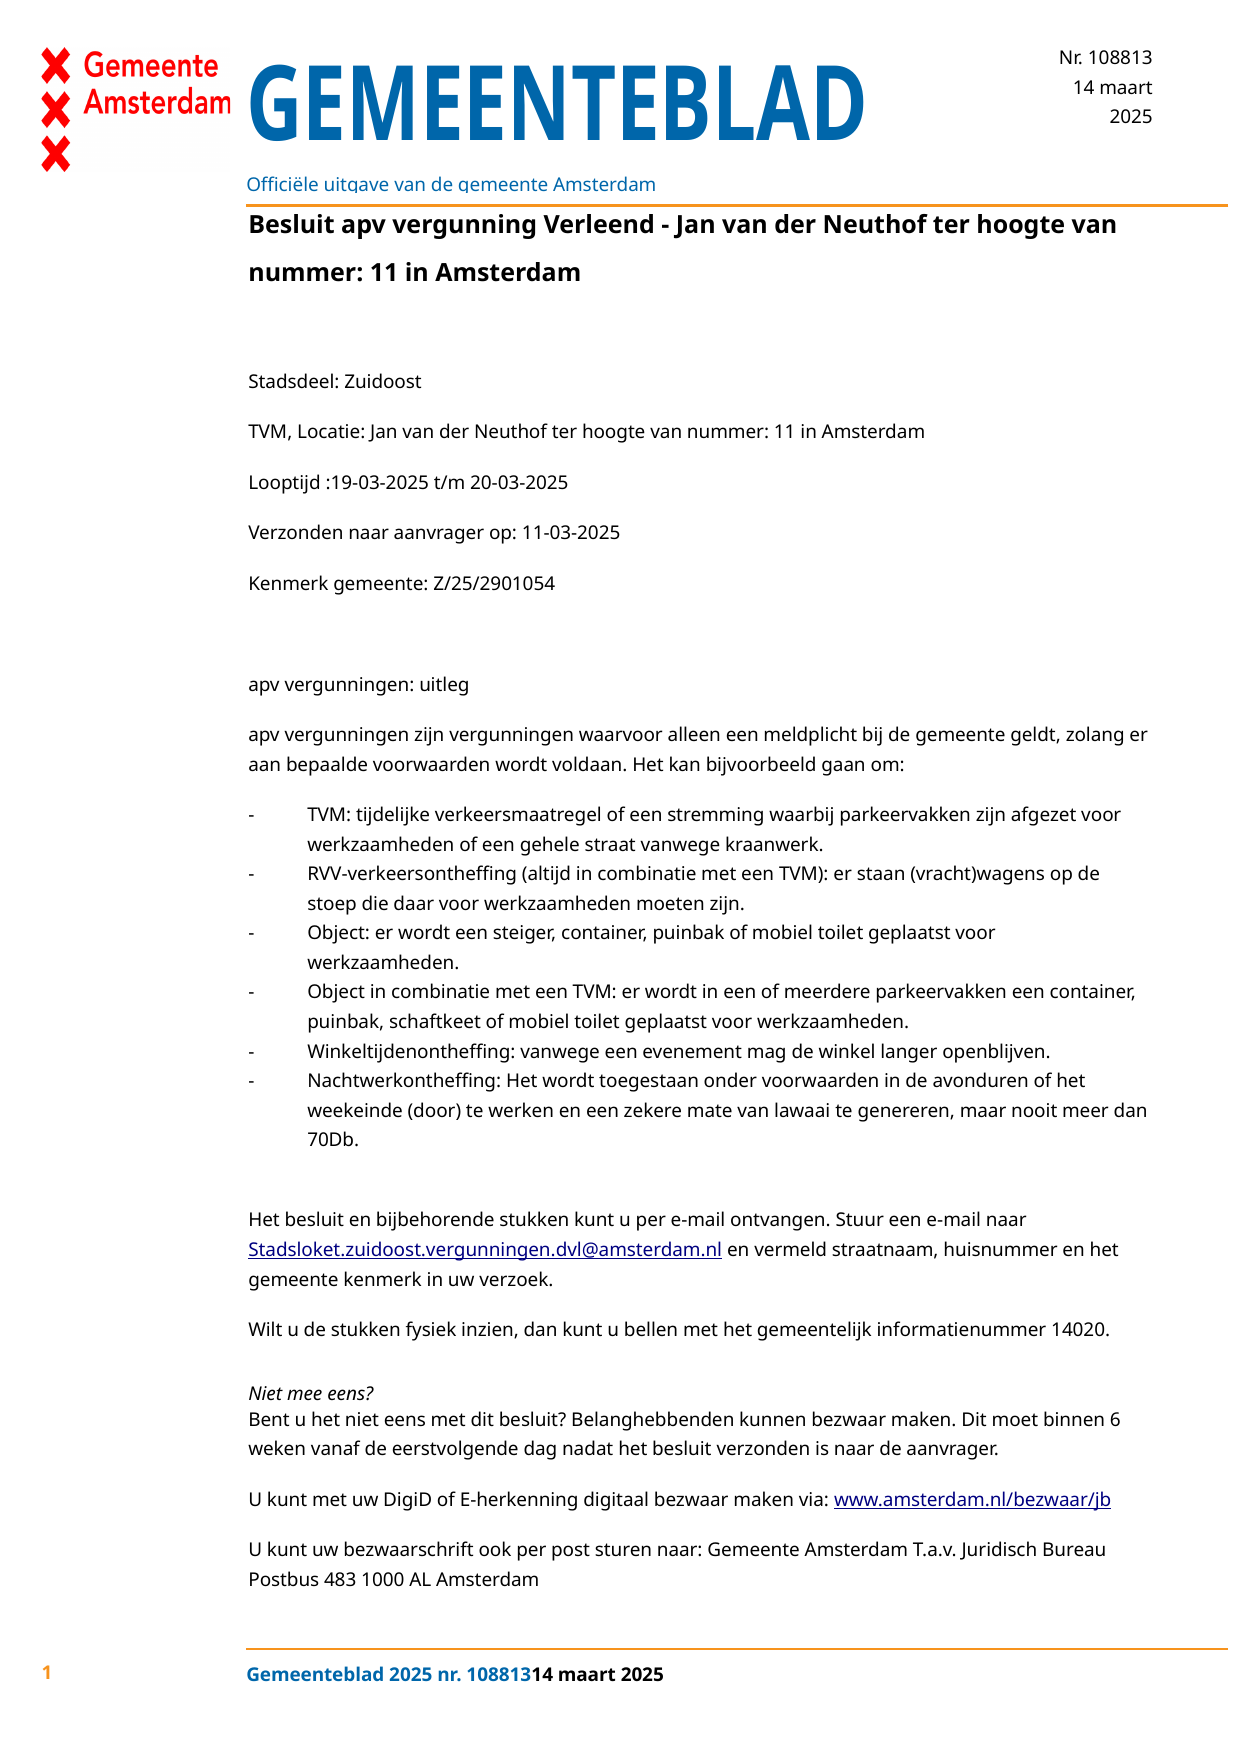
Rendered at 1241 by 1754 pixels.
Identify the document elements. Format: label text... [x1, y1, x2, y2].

text U kunt uw bezwaarschrift ook per post sturen naar: Gemeente Amsterdam T.a.v. Juridisch Bureau Postbus 483 1000 AL Amsterdam [248, 1536, 1152, 1592]
text Niet mee eens? [248, 1380, 1152, 1406]
text Stadsdeel: Zuidoost [248, 368, 1152, 394]
list TVM: tijdelijke verkeersmaatregel of een stremming waarbij parkeervakken zijn afgezet voor werkzaamheden of een gehele straat vanwege kraanwerk. [248, 801, 1152, 857]
text apv vergunningen: uitleg [248, 671, 1152, 697]
text TVM, Locatie: Jan van der Neuthof ter hoogte van nummer: 11 in Amsterdam [248, 419, 1152, 444]
list Winkeltijdenontheffing: vanwege een evenement mag de winkel langer openblijven. [248, 1038, 1152, 1064]
text Wilt u de stukken fysiek inzien, dan kunt u bellen met het gemeentelijk informatienummer 14020. [248, 1316, 1152, 1342]
text Besluit apv vergunning Verleend - Jan van der Neuthof ter hoogte van nummer: 11 in Amsterdam [248, 207, 1152, 288]
text Verzonden naar aanvrager op: 11-03-2025 [248, 519, 1152, 545]
list Nachtwerkontheffing: Het wordt toegestaan onder voorwaarden in de avonduren of het weekeinde (door) te werken en een zekere mate van lawaai te genereren, maar nooit meer dan 70Db. [248, 1067, 1152, 1152]
list Object: er wordt een steiger, container, puinbak of mobiel toilet geplaatst voor werkzaamheden. [248, 919, 1152, 975]
text Het besluit en bijbehorende stukken kunt u per e-mail ontvangen. Stuur een e-mail naar Stadsloket.zuidoost.vergunningen.dvl@amsterdam.nl en vermeld straatnaam, huisnummer en het gemeente kenmerk in uw verzoek. [248, 1207, 1152, 1292]
list Object in combinatie met een TVM: er wordt in een of meerdere parkeervakken een container, puinbak, schaftkeet of mobiel toilet geplaatst voor werkzaamheden. [248, 979, 1152, 1034]
picture [41, 47, 231, 172]
list RVV-verkeersontheffing (altijd in combinatie met een TVM): er staan (vracht)wagens op de stoep die daar voor werkzaamheden moeten zijn. [248, 860, 1152, 916]
text apv vergunningen zijn vergunningen waarvoor alleen een meldplicht bij de gemeente geldt, zolang er aan bepaalde voorwaarden wordt voldaan. Het kan bijvoorbeeld gaan om: [248, 721, 1152, 777]
text Kenmerk gemeente: Z/25/2901054 [248, 570, 1152, 596]
text Looptijd :19-03-2025 t/m 20-03-2025 [248, 469, 1152, 495]
text U kunt met uw DigiD of E-herkenning digitaal bezwaar maken via: www.amsterdam.nl/bezwaar/jb [248, 1486, 1152, 1512]
text Bent u het niet eens met dit besluit? Belanghebbenden kunnen bezwaar maken. Dit moet binnen 6 weken vanaf de eerstvolgende dag nadat het besluit verzonden is naar de aanvrager. [248, 1406, 1152, 1461]
